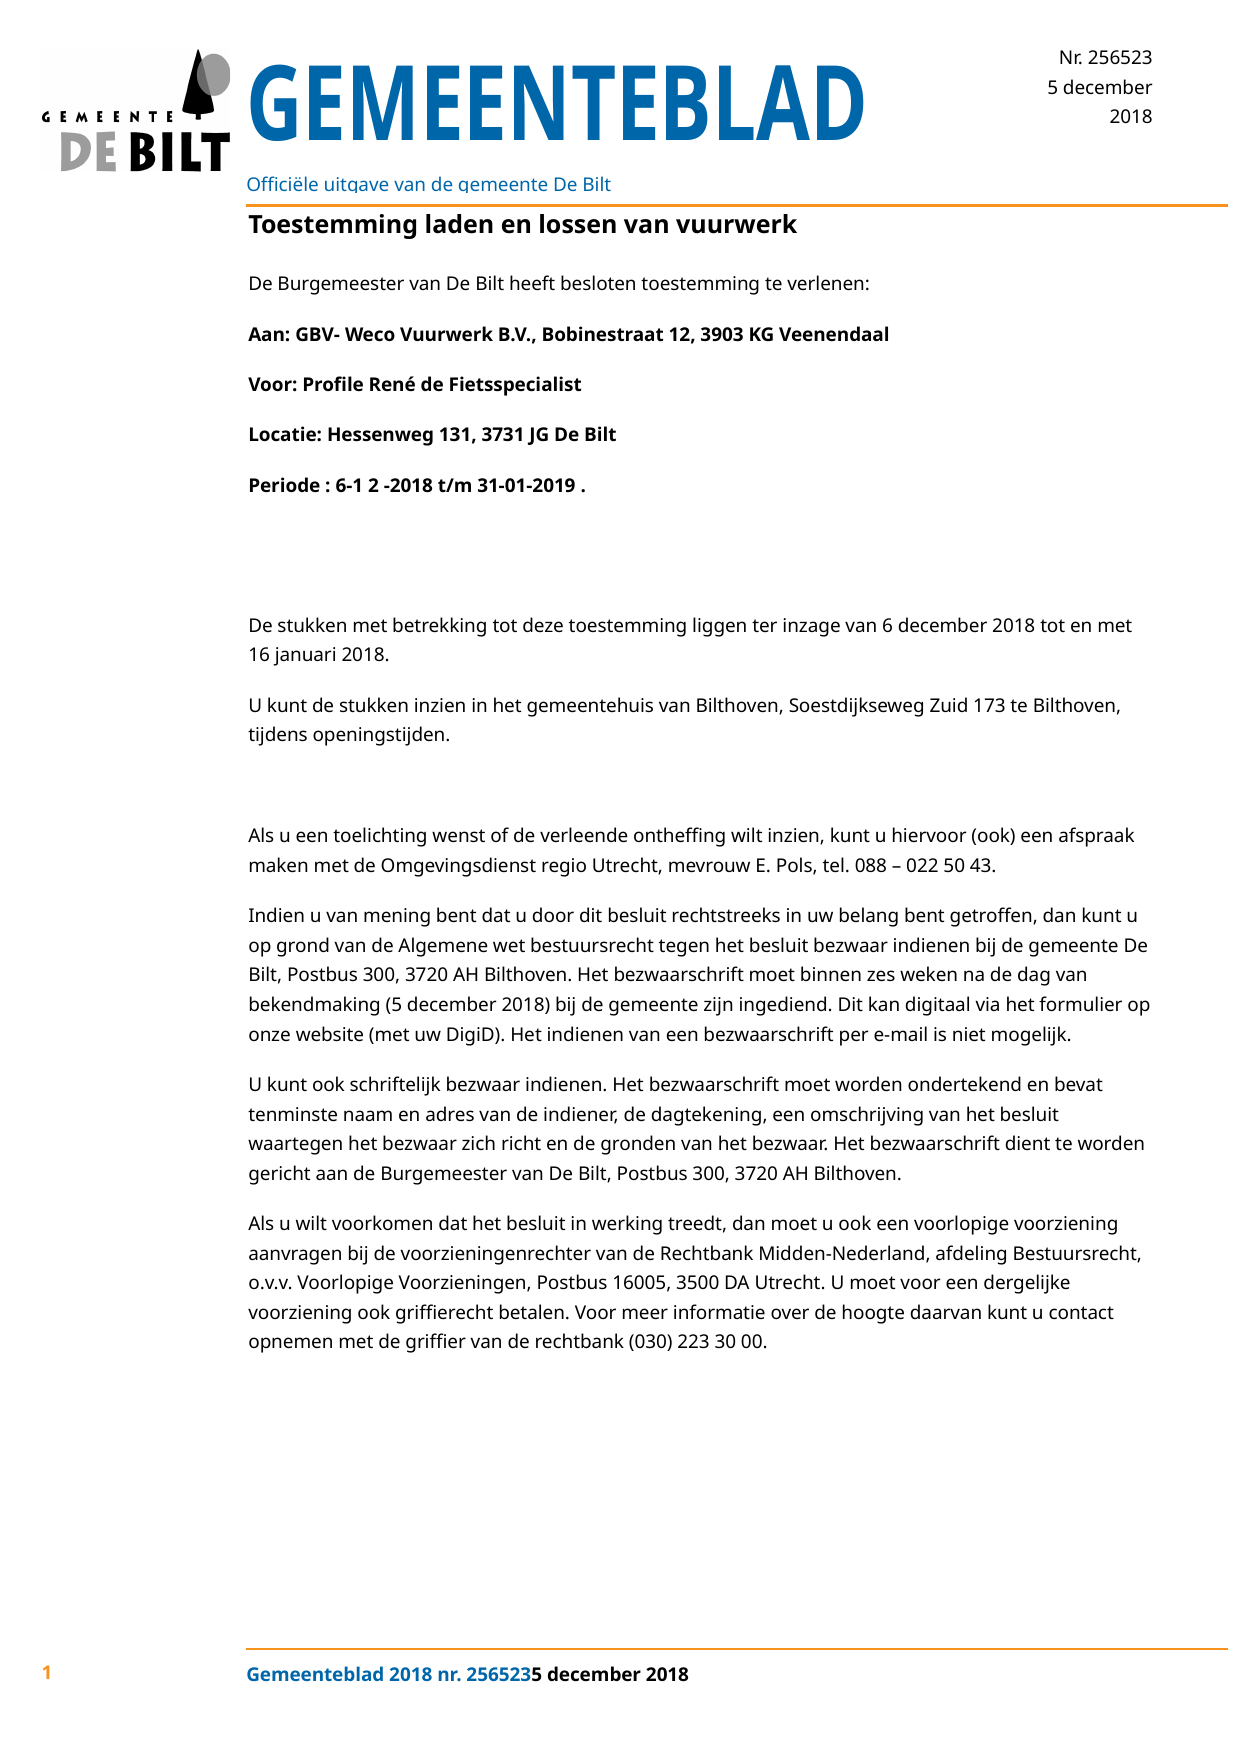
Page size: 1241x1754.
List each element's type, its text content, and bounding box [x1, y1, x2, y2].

text Voor: Profile René de Fietsspecialist [248, 371, 1152, 397]
text U kunt ook schriftelijk bezwaar indienen. Het bezwaarschrift moet worden ondertekend en bevat tenminste naam en adres van de indiener, de dagtekening, een omschrijving van het besluit waartegen het bezwaar zich richt en de gronden van het bezwaar. Het bezwaarschrift dient te worden gericht aan de Burgemeester van De Bilt, Postbus 300, 3720 AH Bilthoven. [248, 1071, 1152, 1186]
text Als u een toelichting wenst of de verleende ontheffing wilt inzien, kunt u hiervoor (ook) een afspraak maken met de Omgevingsdienst regio Utrecht, mevrouw E. Pols, tel. 088 – 022 50 43. [248, 822, 1152, 878]
text Periode : 6-1 2 -2018 t/m 31-01-2019 . [248, 472, 1152, 498]
text U kunt de stukken inzien in het gemeentehuis van Bilthoven, Soestdijkseweg Zuid 173 te Bilthoven, tijdens openingstijden. [248, 692, 1152, 747]
text Locatie: Hessenweg 131, 3731 JG De Bilt [248, 422, 1152, 447]
text De stukken met betrekking tot deze toestemming liggen ter inzage van 6 december 2018 tot en met 16 januari 2018. [248, 612, 1152, 667]
text Aan: GBV- Weco Vuurwerk B.V., Bobinestraat 12, 3903 KG Veenendaal [248, 321, 1152, 346]
text Toestemming laden en lossen van vuurwerk [248, 207, 1152, 241]
text Als u wilt voorkomen dat het besluit in werking treedt, dan moet u ook een voorlopige voorziening aanvragen bij de voorzieningenrechter van de Rechtbank Midden-Nederland, afdeling Bestuursrecht, o.v.v. Voorlopige Voorzieningen, Postbus 16005, 3500 DA Utrecht. U moet voor een dergelijke voorziening ook griffierecht betalen. Voor meer informatie over de hoogte daarvan kunt u contact opnemen met de griffier van de rechtbank (030) 223 30 00. [248, 1210, 1152, 1354]
text Indien u van mening bent dat u door dit besluit rechtstreeks in uw belang bent getroffen, dan kunt u op grond van de Algemene wet bestuursrecht tegen het besluit bezwaar indienen bij de gemeente De Bilt, Postbus 300, 3720 AH Bilthoven. Het bezwaarschrift moet binnen zes weken na de dag van bekendmaking (5 december 2018) bij de gemeente zijn ingediend. Dit kan digitaal via het formulier op onze website (met uw DigiD). Het indienen van een bezwaarschrift per e-mail is niet mogelijk. [248, 902, 1152, 1047]
text De Burgemeester van De Bilt heeft besloten toestemming te verlenen: [248, 270, 1152, 296]
picture [41, 47, 231, 172]
